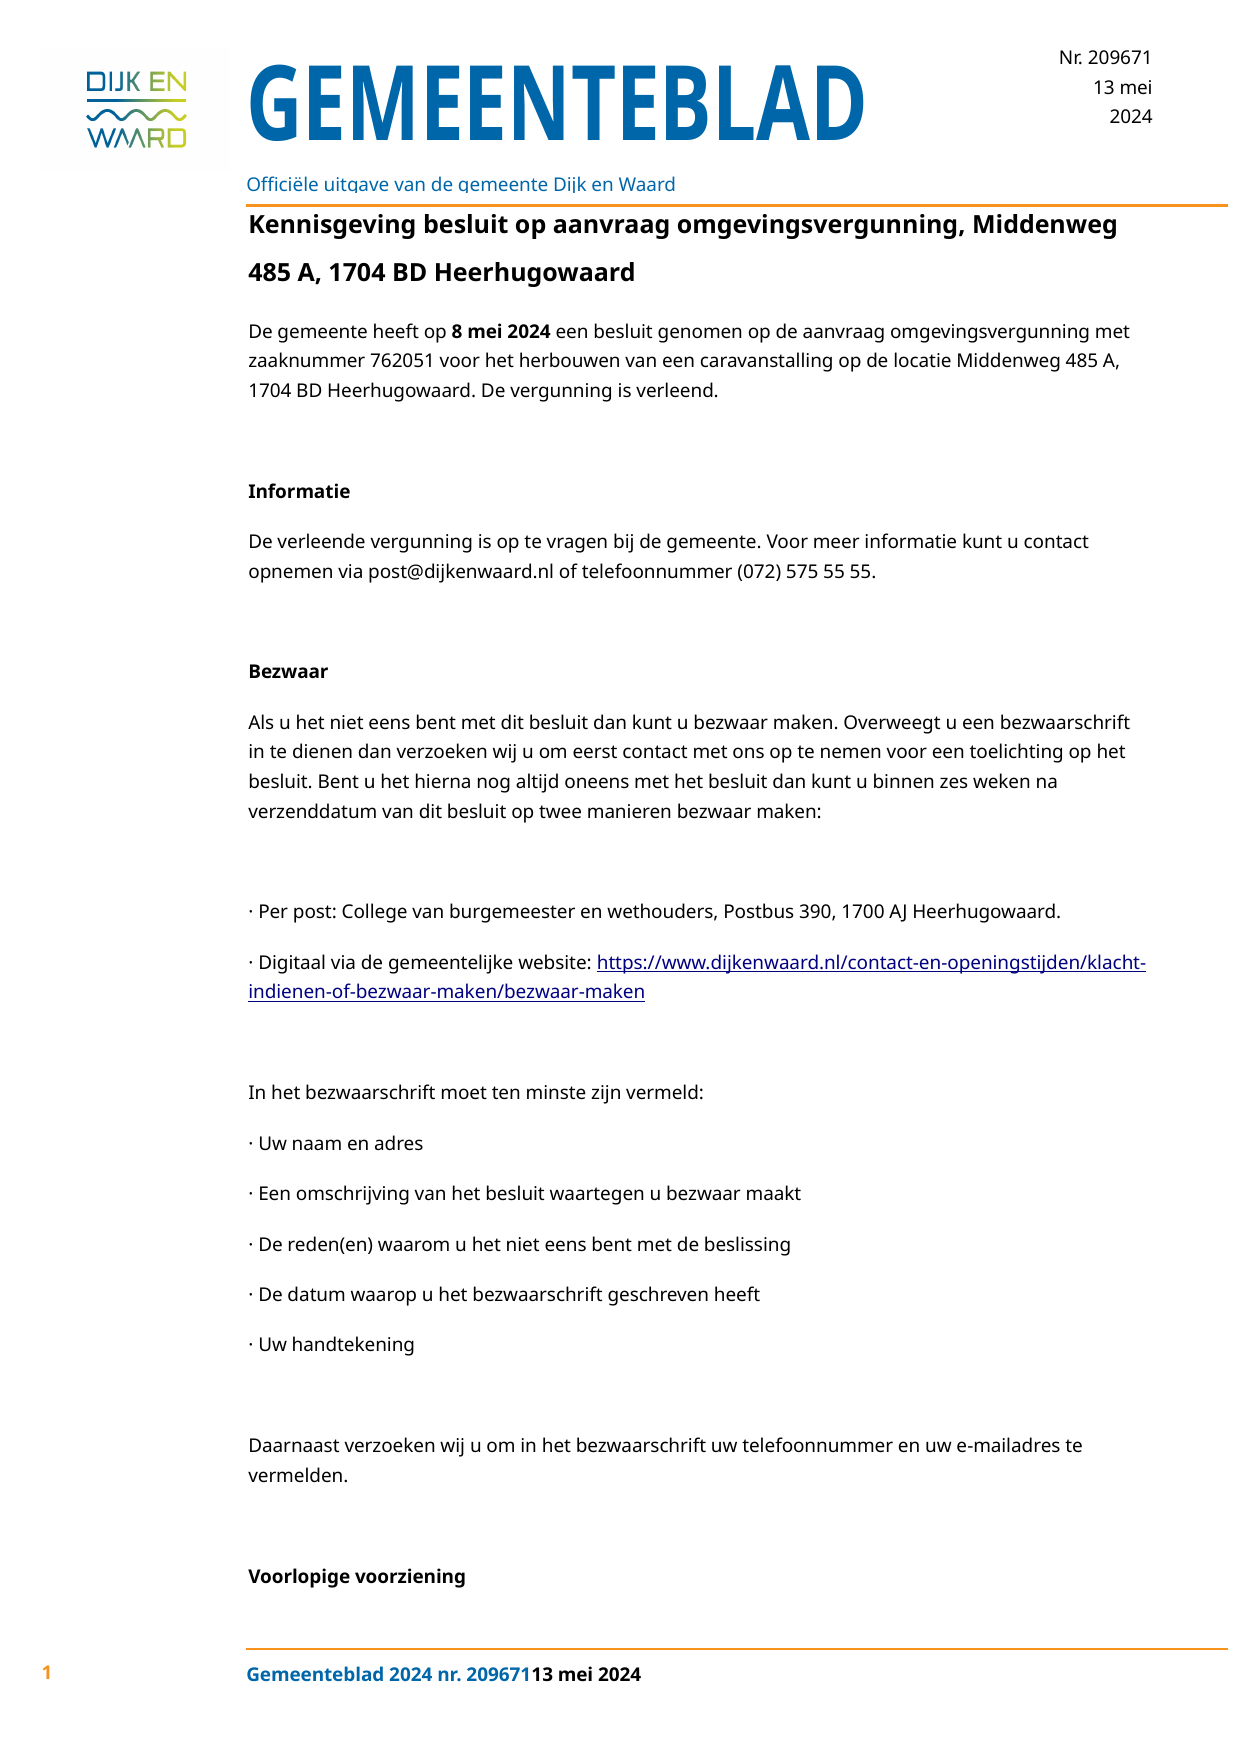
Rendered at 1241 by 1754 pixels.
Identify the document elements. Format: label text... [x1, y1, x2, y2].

text · Digitaal via de gemeentelijke website: https://www.dijkenwaard.nl/contact-en-openingstijden/klacht-indienen-of-bezwaar-maken/bezwaar-maken [248, 949, 1152, 1004]
text · Een omschrijving van het besluit waartegen u bezwaar maakt [248, 1180, 1152, 1206]
text · De reden(en) waarom u het niet eens bent met de beslissing [248, 1231, 1152, 1257]
text In het bezwaarschrift moet ten minste zijn vermeld: [248, 1079, 1152, 1105]
text De verleende vergunning is op te vragen bij de gemeente. Voor meer informatie kunt u contact opnemen via post@dijkenwaard.nl of telefoonnummer (072) 575 55 55. [248, 528, 1152, 584]
text Kennisgeving besluit op aanvraag omgevingsvergunning, Middenweg 485 A, 1704 BD Heerhugowaard [248, 207, 1152, 288]
text Als u het niet eens bent met dit besluit dan kunt u bezwaar maken. Overweegt u een bezwaarschrift in te dienen dan verzoeken wij u om eerst contact met ons op te nemen voor een toelichting op het besluit. Bent u het hierna nog altijd oneens met het besluit dan kunt u binnen zes weken na verzenddatum van dit besluit op twee manieren bezwaar maken: [248, 709, 1152, 824]
text Voorlopige voorziening [248, 1563, 1152, 1589]
text · De datum waarop u het bezwaarschrift geschreven heeft [248, 1281, 1152, 1307]
text Informatie [248, 478, 1152, 504]
text · Uw handtekening [248, 1332, 1152, 1357]
text · Uw naam en adres [248, 1130, 1152, 1156]
text De gemeente heeft op 8 mei 2024 een besluit genomen op de aanvraag omgevingsvergunning met zaaknummer 762051 voor het herbouwen van een caravanstalling op de locatie Middenweg 485 A, 1704 BD Heerhugowaard. De vergunning is verleend. [248, 318, 1152, 403]
text · Per post: College van burgemeester en wethouders, Postbus 390, 1700 AJ Heerhugowaard. [248, 899, 1152, 924]
text Daarnaast verzoeken wij u om in het bezwaarschrift uw telefoonnummer en uw e-mailadres te vermelden. [248, 1432, 1152, 1488]
text Bezwaar [248, 659, 1152, 684]
picture [41, 47, 231, 172]
